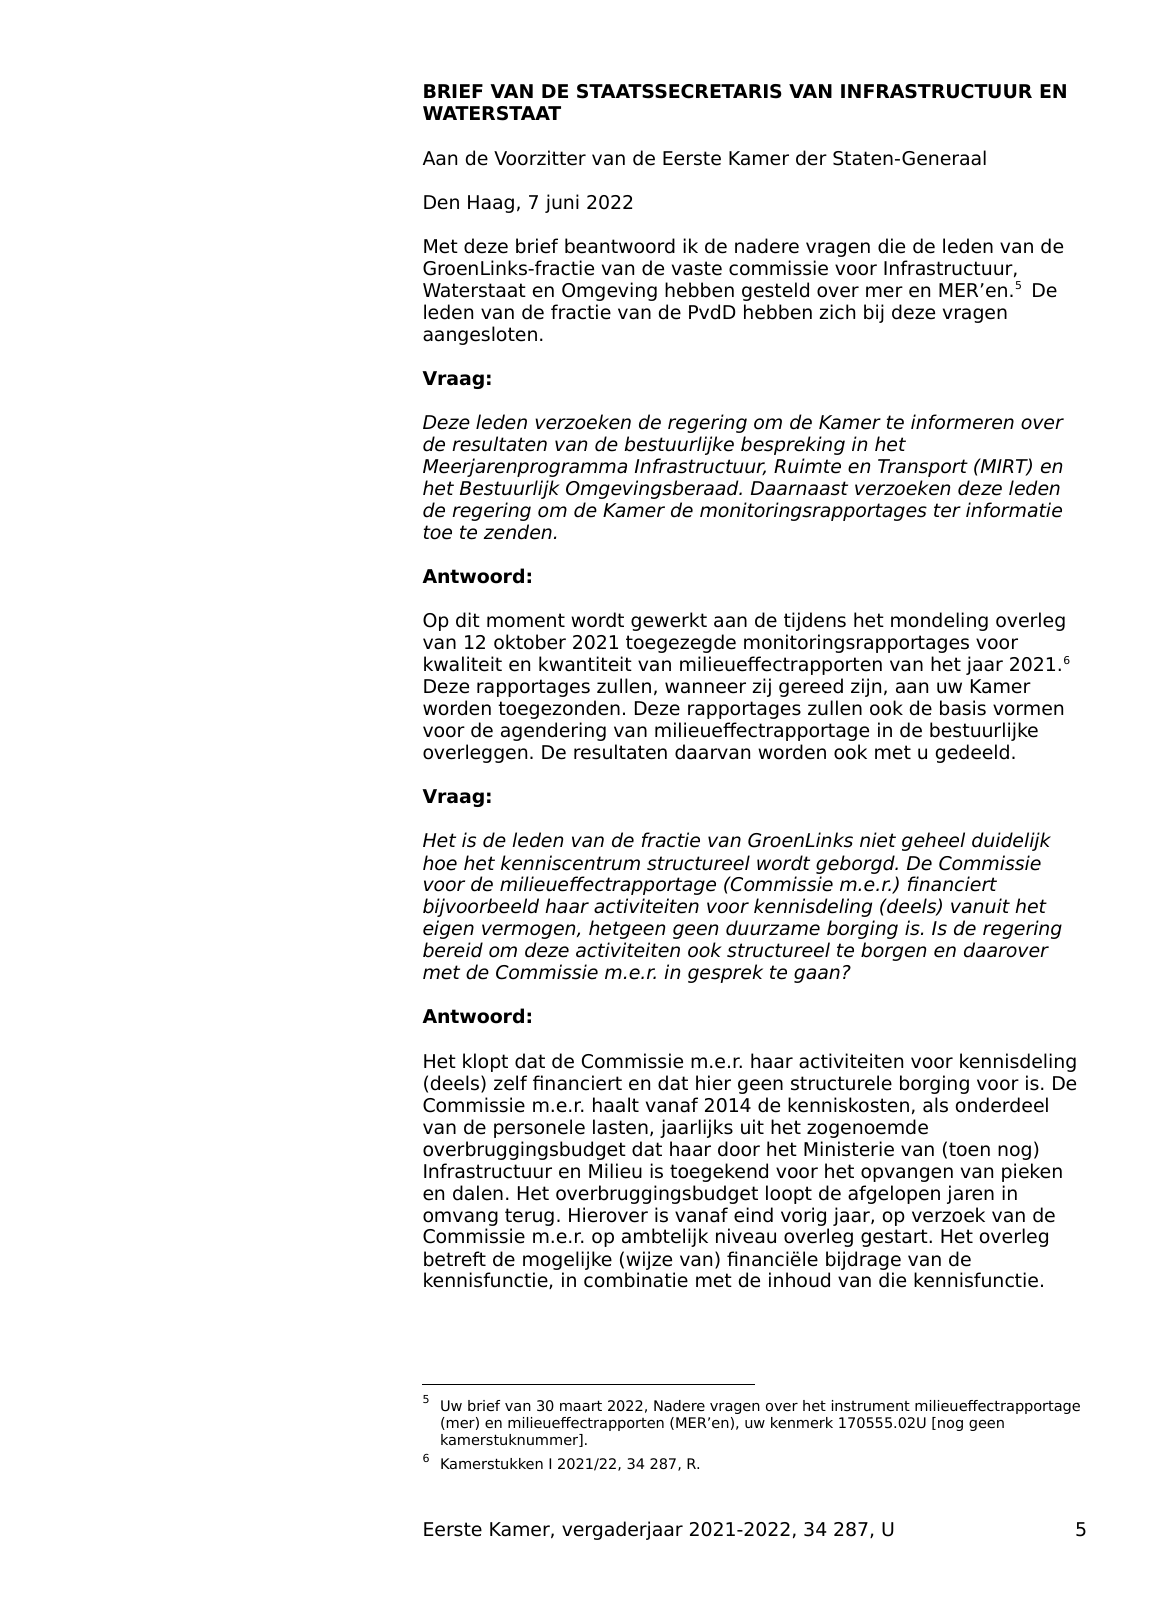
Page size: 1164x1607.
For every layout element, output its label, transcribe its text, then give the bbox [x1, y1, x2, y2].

text Deze leden verzoeken de regering om de Kamer te informeren over de resultaten van de bestuurlijke bespreking in het Meerjarenprogramma Infrastructuur, Ruimte en Transport (MIRT) en het Bestuurlijk Omgevingsberaad. Daarnaast verzoeken deze leden de regering om de Kamer de monitoringsrapportages ter informatie toe te zenden. [422, 412, 1087, 544]
subtitle Antwoord: [422, 566, 1087, 588]
text Kamerstukken I 2021/22, 34 287, R. [422, 1452, 1087, 1474]
subtitle Antwoord: [422, 1006, 1087, 1028]
subtitle BRIEF VAN DE STAATSSECRETARIS VAN INFRASTRUCTUUR EN WATERSTAAT [422, 81, 1087, 125]
text Het is de leden van de fractie van GroenLinks niet geheel duidelijk hoe het kenniscentrum structureel wordt geborgd. De Commissie voor de milieueffectrapportage (Commissie m.e.r.) financiert bijvoorbeeld haar activiteiten voor kennisdeling (deels) vanuit het eigen vermogen, hetgeen geen duurzame borging is. Is de regering bereid om deze activiteiten ook structureel te borgen en daarover met de Commissie m.e.r. in gesprek te gaan? [422, 830, 1087, 984]
text Aan de Voorzitter van de Eerste Kamer der Staten-Generaal [422, 147, 1087, 169]
text Uw brief van 30 maart 2022, Nadere vragen over het instrument milieueffectrapportage (mer) en milieueffectrapporten (MER’en), uw kenmerk 170555.02U [nog geen kamerstuknummer]. [422, 1393, 1087, 1449]
text Het klopt dat de Commissie m.e.r. haar activiteiten voor kennisdeling (deels) zelf financiert en dat hier geen structurele borging voor is. De Commissie m.e.r. haalt vanaf 2014 de kenniskosten, als onderdeel van de personele lasten, jaarlijks uit het zogenoemde overbruggingsbudget dat haar door het Ministerie van (toen nog) Infrastructuur en Milieu is toegekend voor het opvangen van pieken en dalen. Het overbruggingsbudget loopt de afgelopen jaren in omvang terug. Hierover is vanaf eind vorig jaar, op verzoek van de Commissie m.e.r. op ambtelijk niveau overleg gestart. Het overleg betreft de mogelijke (wijze van) financiële bijdrage van de kennisfunctie, in combinatie met de inhoud van die kennisfunctie. [422, 1051, 1087, 1292]
subtitle Vraag: [422, 368, 1087, 390]
text Den Haag, 7 juni 2022 [422, 192, 1087, 213]
text Op dit moment wordt gewerkt aan de tijdens het mondeling overleg van 12 oktober 2021 toegezegde monitoringsrapportages voor kwaliteit en kwantiteit van milieueffectrapporten van het jaar 2021. Deze rapportages zullen, wanneer zij gereed zijn, aan uw Kamer worden toegezonden. Deze rapportages zullen ook de basis vormen voor de agendering van milieueffectrapportage in de bestuurlijke overleggen. De resultaten daarvan worden ook met u gedeeld. [422, 610, 1087, 764]
text Met deze brief beantwoord ik de nadere vragen die de leden van de GroenLinks-fractie van de vaste commissie voor Infrastructuur, Waterstaat en Omgeving hebben gesteld over mer en MER’en. De leden van de fractie van de PvdD hebben zich bij deze vragen aangesloten. [422, 236, 1087, 346]
subtitle Vraag: [422, 786, 1087, 808]
